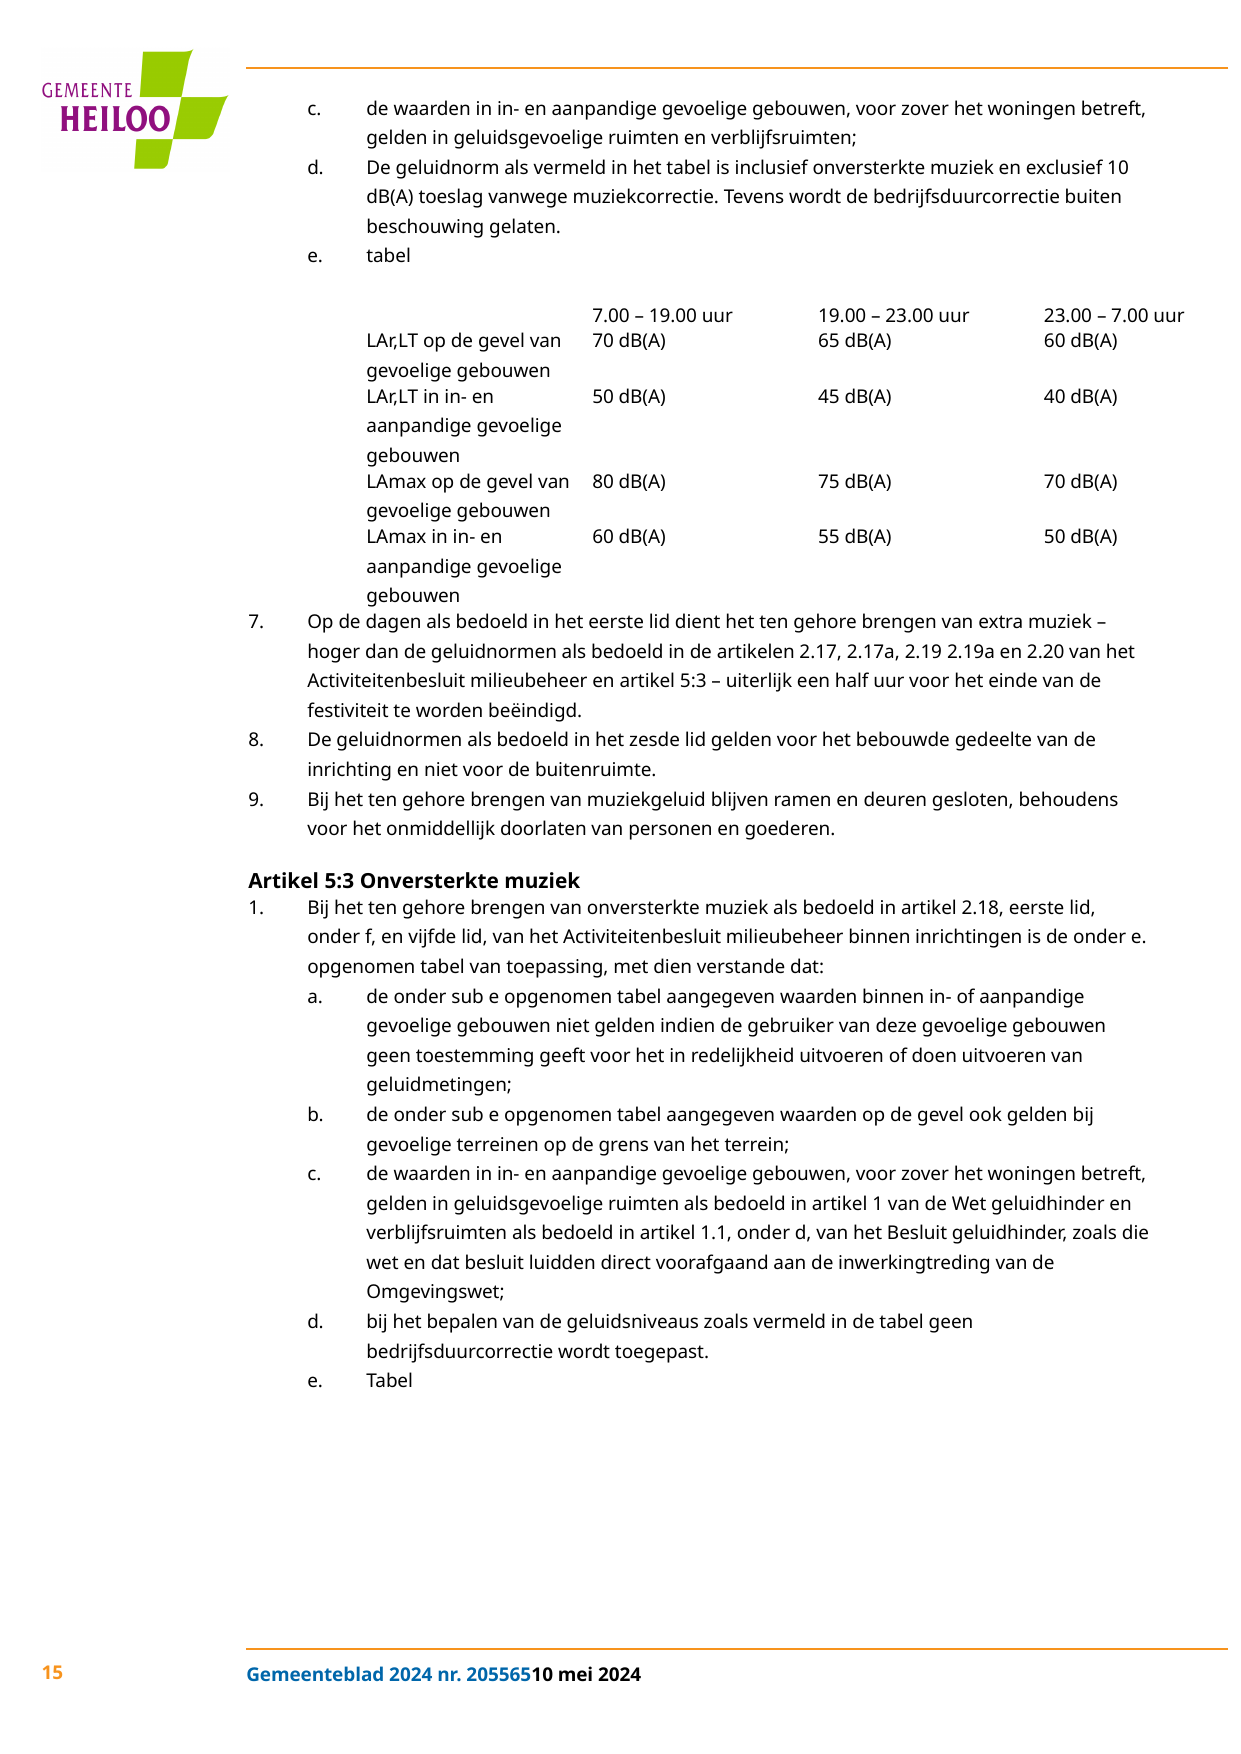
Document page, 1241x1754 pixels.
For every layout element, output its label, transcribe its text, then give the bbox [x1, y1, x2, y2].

list de waarden in in- en aanpandige gevoelige gebouwen, voor zover het woningen betreft, gelden in geluidsgevoelige ruimten als bedoeld in artikel 1 van de Wet geluidhinder en verblijfsruimten als bedoeld in artikel 1.1, onder d, van het Besluit geluidhinder, zoals die wet en dat besluit luidden direct voorafgaand aan de inwerkingtreding van de Omgevingswet; [307, 1160, 1152, 1304]
table_header 19.00 – 23.00 uur [818, 302, 1044, 328]
list de onder sub e opgenomen tabel aangegeven waarden binnen in- of aanpandige gevoelige gebouwen niet gelden indien de gebruiker van deze gevoelige gebouwen geen toestemming geeft voor het in redelijkheid uitvoeren of doen uitvoeren van geluidmetingen; [307, 983, 1152, 1097]
table_cell 40 dB(A) [1044, 383, 1240, 468]
table_cell 50 dB(A) [1044, 523, 1240, 608]
table_cell 45 dB(A) [818, 383, 1044, 468]
table_cell LAr,LT in in- en aanpandige gevoelige gebouwen [366, 383, 592, 468]
table_cell 80 dB(A) [592, 468, 818, 523]
list De geluidnorm als vermeld in het tabel is inclusief onversterkte muziek en exclusief 10 dB(A) toeslag vanwege muziekcorrectie. Tevens wordt de bedrijfsduurcorrectie buiten beschouwing gelaten. [307, 154, 1152, 239]
list Bij het ten gehore brengen van onversterkte muziek als bedoeld in artikel 2.18, eerste lid, onder f, en vijfde lid, van het Activiteitenbesluit milieubeheer binnen inrichtingen is de onder e. opgenomen tabel van toepassing, met dien verstande dat: [248, 894, 1152, 979]
table_cell LAmax in in- en aanpandige gevoelige gebouwen [366, 523, 592, 608]
text Artikel 5:3 Onversterkte muziek [248, 866, 1152, 894]
table_cell 50 dB(A) [592, 383, 818, 468]
list Bij het ten gehore brengen van muziekgeluid blijven ramen en deuren gesloten, behoudens voor het onmiddellijk doorlaten van personen en goederen. [248, 786, 1152, 841]
table_header 23.00 – 7.00 uur [1044, 302, 1240, 328]
table_cell LAr,LT op de gevel van gevoelige gebouwen [366, 328, 592, 383]
list Tabel [307, 1367, 1152, 1393]
table_cell 60 dB(A) [592, 523, 818, 608]
picture [41, 47, 231, 172]
table_header 7.00 – 19.00 uur [592, 302, 818, 328]
list Op de dagen als bedoeld in het eerste lid dient het ten gehore brengen van extra muziek – hoger dan de geluidnormen als bedoeld in de artikelen 2.17, 2.17a, 2.19 2.19a en 2.20 van het Activiteitenbesluit milieubeheer en artikel 5:3 – uiterlijk een half uur voor het einde van de festiviteit te worden beëindigd. [248, 608, 1152, 723]
list tabel [307, 243, 1152, 268]
table_cell 65 dB(A) [818, 328, 1044, 383]
list de onder sub e opgenomen tabel aangegeven waarden op de gevel ook gelden bij gevoelige terreinen op de grens van het terrein; [307, 1101, 1152, 1157]
table_header [366, 302, 592, 328]
table_cell 75 dB(A) [818, 468, 1044, 523]
table_cell 60 dB(A) [1044, 328, 1240, 383]
list De geluidnormen als bedoeld in het zesde lid gelden voor het bebouwde gedeelte van de inrichting en niet voor de buitenruimte. [248, 727, 1152, 782]
table_cell 70 dB(A) [1044, 468, 1240, 523]
table_cell 55 dB(A) [818, 523, 1044, 608]
table_cell 70 dB(A) [592, 328, 818, 383]
list bij het bepalen van de geluidsniveaus zoals vermeld in de tabel geen bedrijfsduurcorrectie wordt toegepast. [307, 1308, 1152, 1364]
table_cell LAmax op de gevel van gevoelige gebouwen [366, 468, 592, 523]
list de waarden in in- en aanpandige gevoelige gebouwen, voor zover het woningen betreft, gelden in geluidsgevoelige ruimten en verblijfsruimten; [307, 95, 1152, 150]
